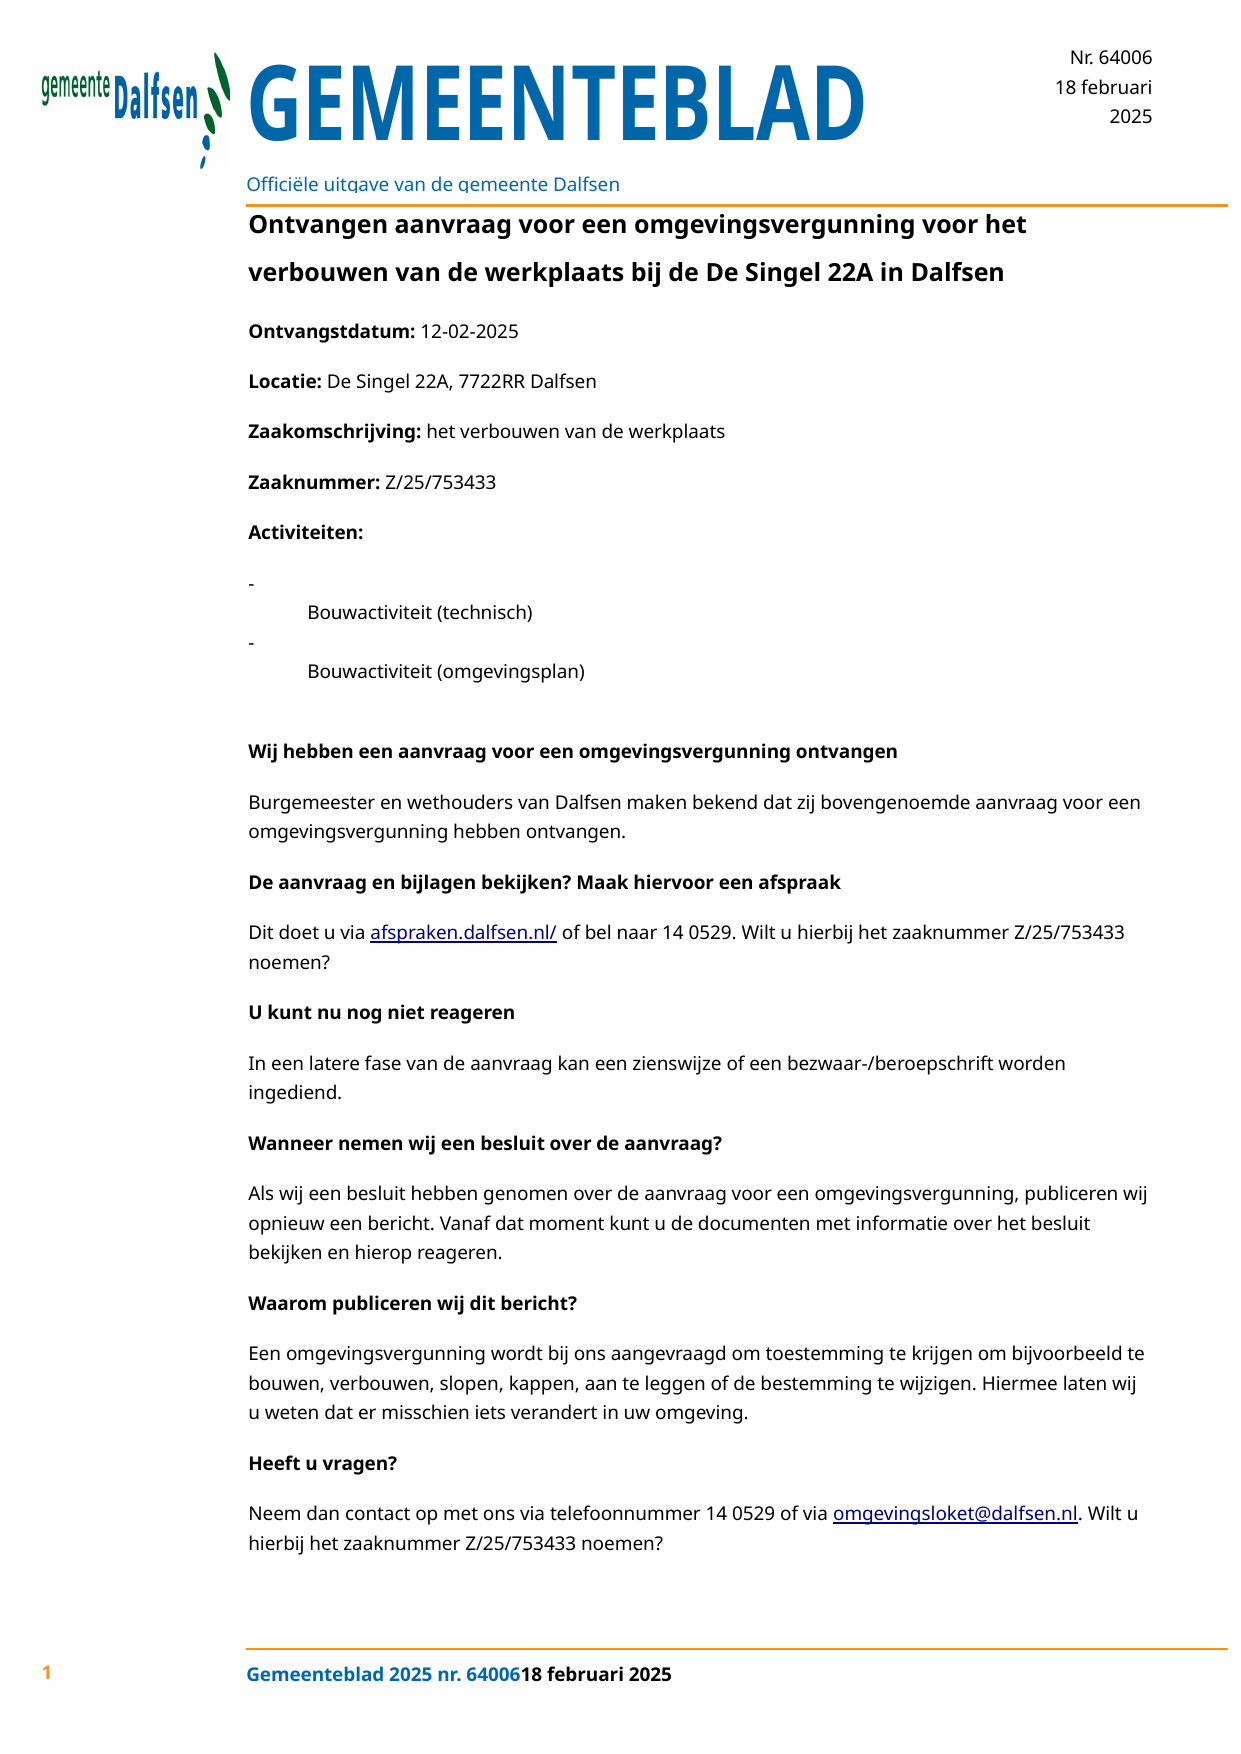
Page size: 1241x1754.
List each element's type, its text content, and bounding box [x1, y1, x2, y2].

text Zaaknummer: Z/25/753433 [248, 469, 1152, 495]
text Wij hebben een aanvraag voor een omgevingsvergunning ontvangen [248, 739, 1152, 764]
text In een latere fase van de aanvraag kan een zienswijze of een bezwaar-/beroepschrift worden ingediend. [248, 1050, 1152, 1105]
text De aanvraag en bijlagen bekijken? Maak hiervoor een afspraak [248, 869, 1152, 895]
text Waarom publiceren wij dit bericht? [248, 1290, 1152, 1316]
list Bouwactiviteit (omgevingsplan) [248, 659, 1152, 684]
text Locatie: De Singel 22A, 7722RR Dalfsen [248, 368, 1152, 394]
text Wanneer nemen wij een besluit over de aanvraag? [248, 1130, 1152, 1156]
text Activiteiten: [248, 519, 1152, 545]
text Burgemeester en wethouders van Dalfsen maken bekend dat zij bovengenoemde aanvraag voor een omgevingsvergunning hebben ontvangen. [248, 789, 1152, 844]
text Een omgevingsvergunning wordt bij ons aangevraagd om toestemming te krijgen om bijvoorbeeld te bouwen, verbouwen, slopen, kappen, aan te leggen of de bestemming te wijzigen. Hiermee laten wij u weten dat er misschien iets verandert in uw omgeving. [248, 1340, 1152, 1425]
text Zaakomschrijving: het verbouwen van de werkplaats [248, 419, 1152, 444]
text Als wij een besluit hebben genomen over de aanvraag voor een omgevingsvergunning, publiceren wij opnieuw een bericht. Vanaf dat moment kunt u de documenten met informatie over het besluit bekijken en hierop reageren. [248, 1180, 1152, 1265]
text Heeft u vragen? [248, 1450, 1152, 1476]
text Dit doet u via afspraken.dalfsen.nl/ of bel naar 14 0529. Wilt u hierbij het zaaknummer Z/25/753433 noemen? [248, 919, 1152, 975]
text Ontvangen aanvraag voor een omgevingsvergunning voor het verbouwen van de werkplaats bij de De Singel 22A in Dalfsen [248, 207, 1152, 288]
picture [41, 47, 231, 172]
text Ontvangstdatum: 12-02-2025 [248, 318, 1152, 344]
list Bouwactiviteit (technisch) [248, 599, 1152, 625]
text U kunt nu nog niet reageren [248, 999, 1152, 1025]
text Neem dan contact op met ons via telefoonnummer 14 0529 of via omgevingsloket@dalfsen.nl. Wilt u hierbij het zaaknummer Z/25/753433 noemen? [248, 1500, 1152, 1556]
